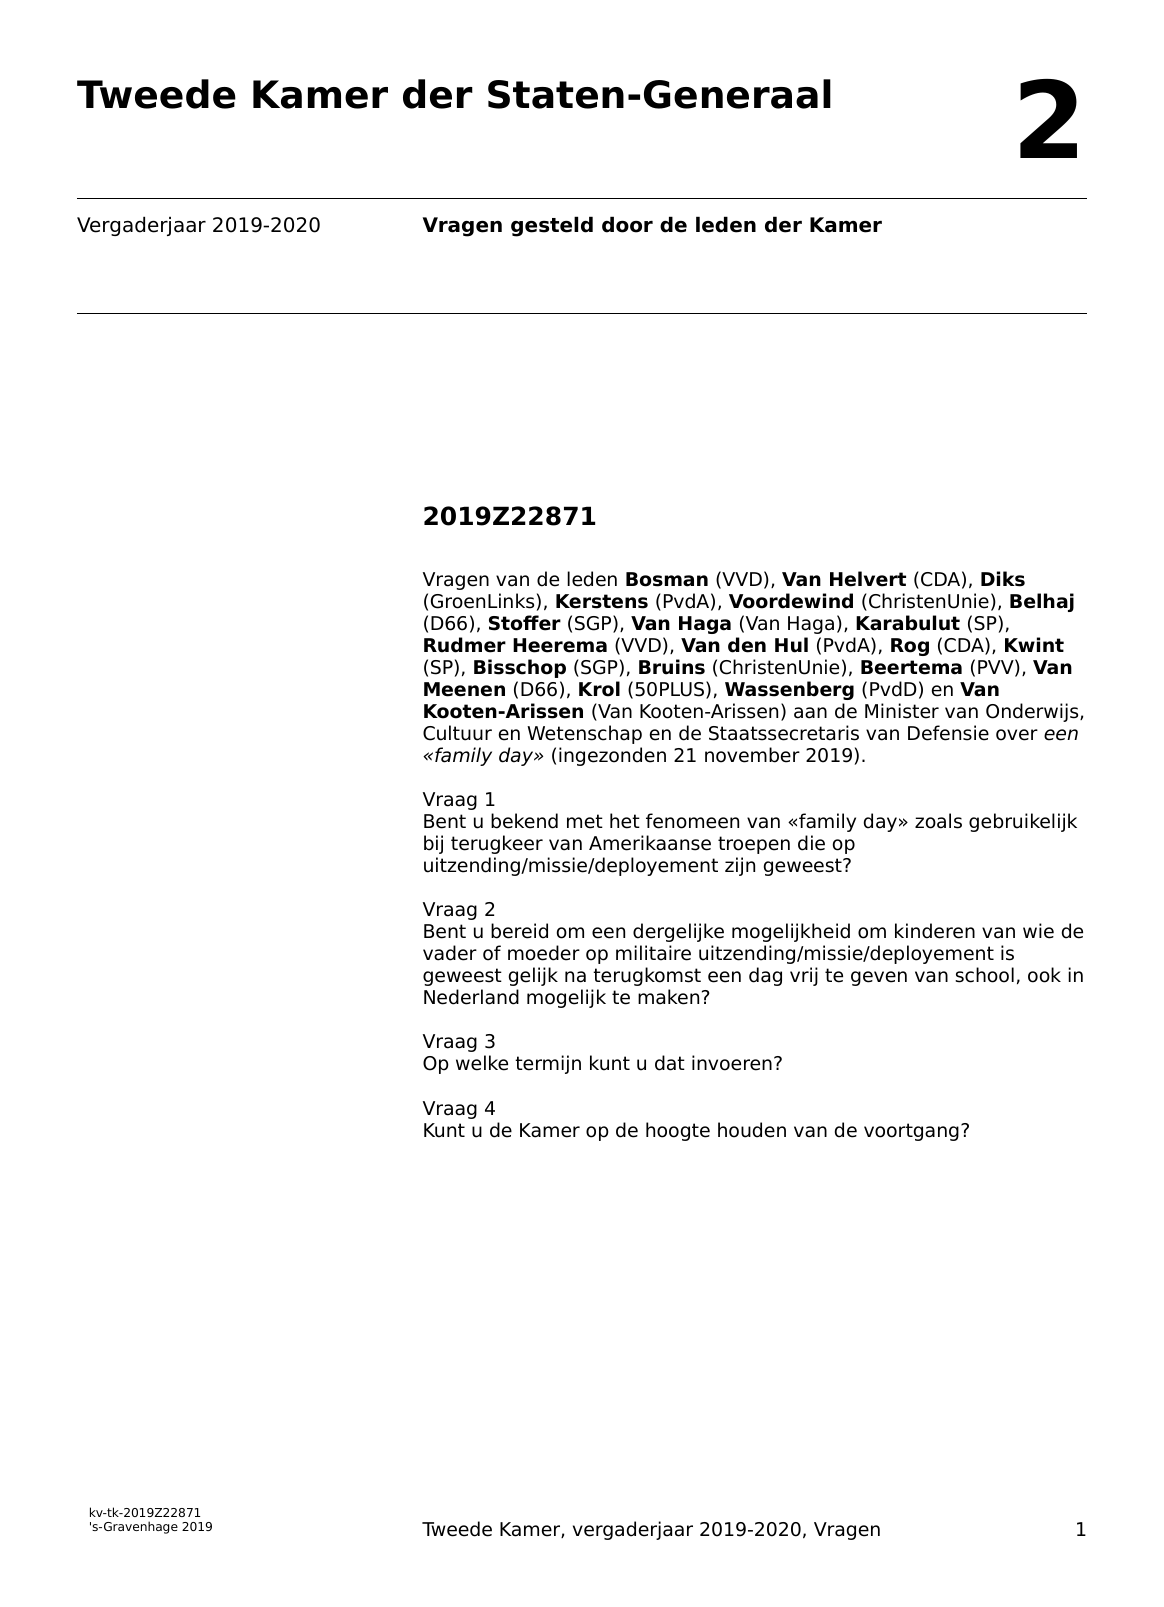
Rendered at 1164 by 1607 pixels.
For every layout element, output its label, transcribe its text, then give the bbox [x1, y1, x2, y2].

text 2019Z22871 [422, 502, 1087, 531]
table_header 2 [886, 59, 1087, 198]
table_header Tweede Kamer der Staten-Generaal [77, 59, 886, 198]
text Vraag 2 [422, 899, 1087, 921]
text Bent u bereid om een dergelijke mogelijkheid om kinderen van wie de vader of moeder op militaire uitzending/missie/deployement is geweest gelijk na terugkomst een dag vrij te geven van school, ook in Nederland mogelijk te maken? [422, 921, 1087, 1009]
text Vraag 3 [422, 1031, 1087, 1053]
text Vraag 4 [422, 1097, 1087, 1119]
table_cell Vergaderjaar 2019-2020 [77, 199, 422, 313]
table_cell Vragen gesteld door de leden der Kamer [422, 199, 1087, 313]
text 's-Gravenhage 2019 [88, 1520, 323, 1534]
text Kunt u de Kamer op de hoogte houden van de voortgang? [422, 1119, 1087, 1141]
text kv-tk-2019Z22871 [88, 1506, 323, 1520]
text Vragen van de leden Bosman (VVD), Van Helvert (CDA), Diks (GroenLinks), Kerstens (PvdA), Voordewind (ChristenUnie), Belhaj (D66), Stoffer (SGP), Van Haga (Van Haga), Karabulut (SP), Rudmer Heerema (VVD), Van den Hul (PvdA), Rog (CDA), Kwint (SP), Bisschop (SGP), Bruins (ChristenUnie), Beertema (PVV), Van Meenen (D66), Krol (50PLUS), Wassenberg (PvdD) en Van Kooten-Arissen (Van Kooten-Arissen) aan de Minister van Onderwijs, Cultuur en Wetenschap en de Staatssecretaris van Defensie over een «family day» (ingezonden 21 november 2019). [422, 569, 1087, 767]
text Op welke termijn kunt u dat invoeren? [422, 1053, 1087, 1075]
text Vraag 1 [422, 789, 1087, 811]
text Bent u bekend met het fenomeen van «family day» zoals gebruikelijk bij terugkeer van Amerikaanse troepen die op uitzending/missie/deployement zijn geweest? [422, 811, 1087, 877]
